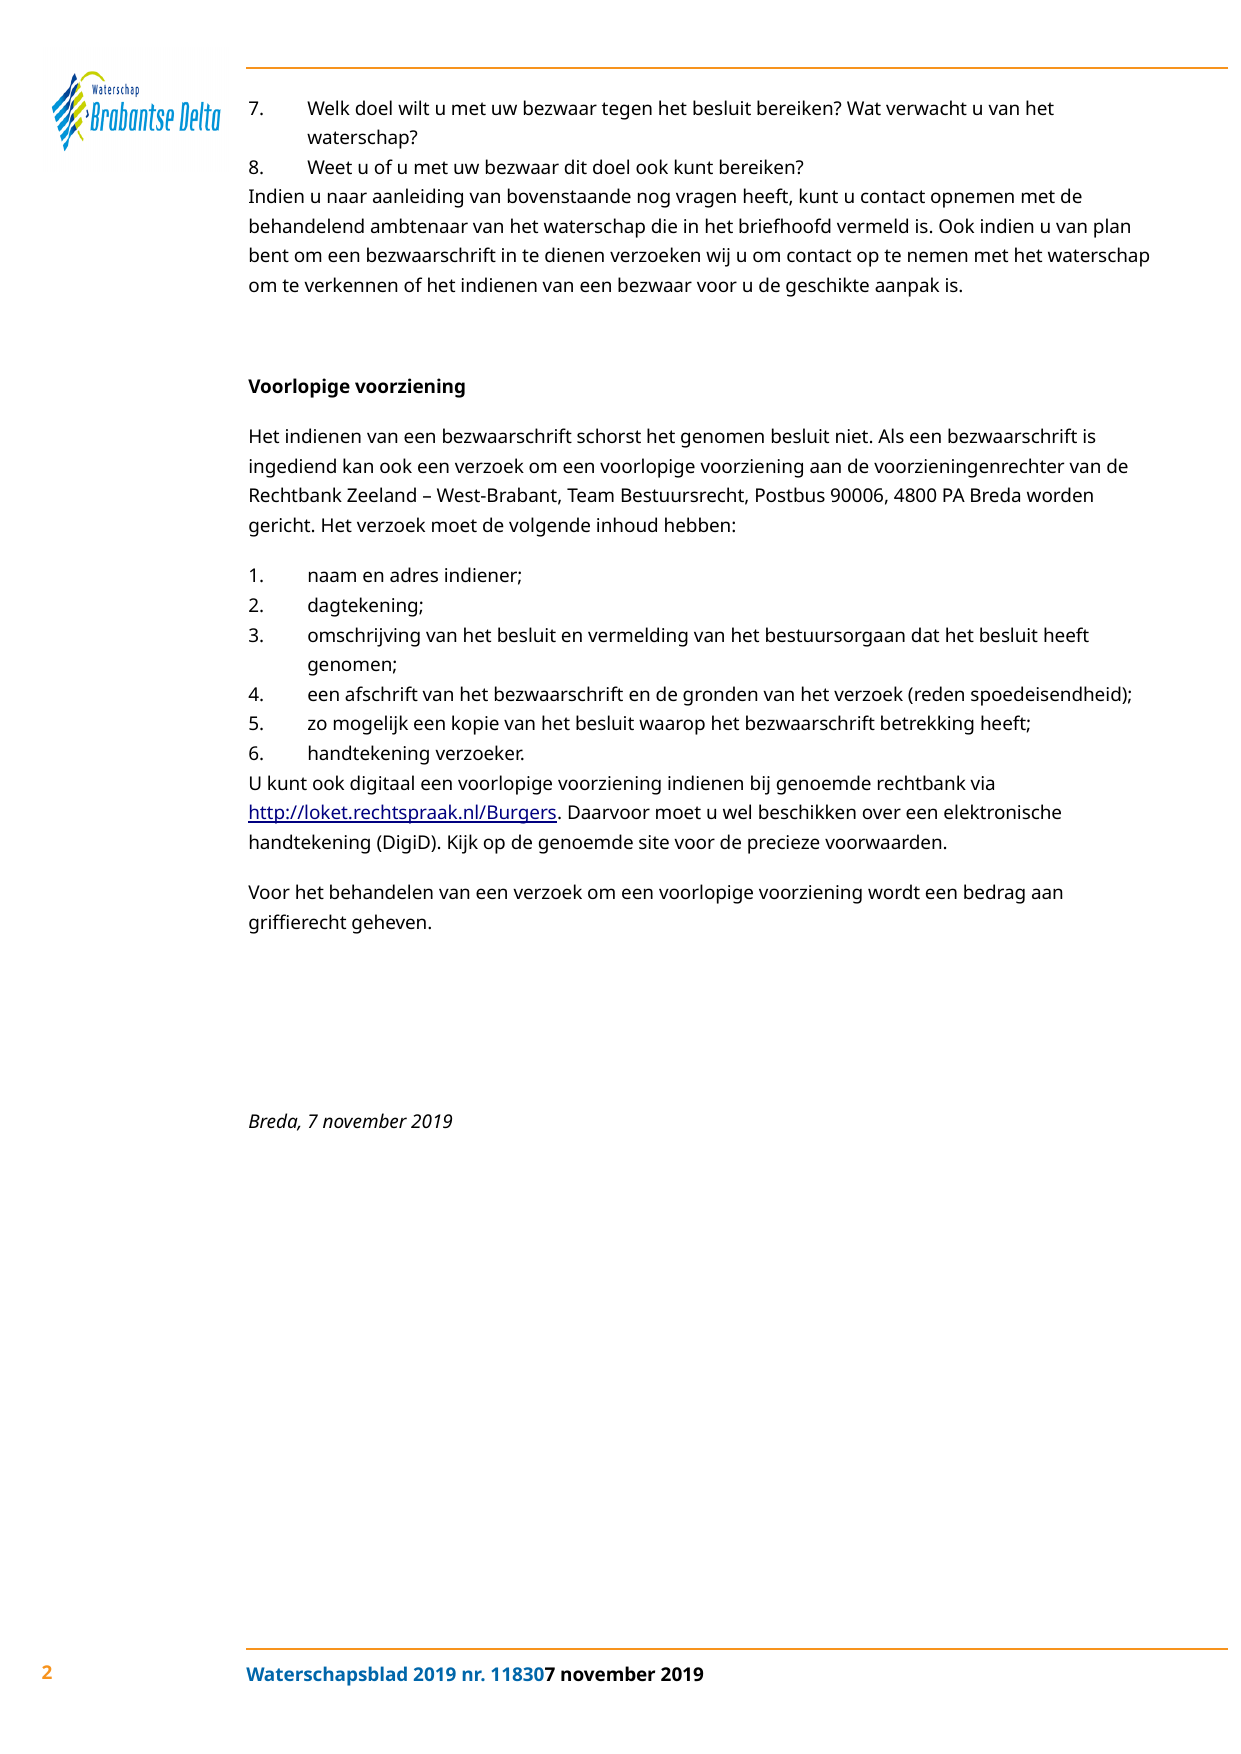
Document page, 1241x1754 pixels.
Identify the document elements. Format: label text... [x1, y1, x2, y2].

list Welk doel wilt u met uw bezwaar tegen het besluit bereiken? Wat verwacht u van het waterschap? [248, 95, 1152, 150]
list een afschrift van het bezwaarschrift en de gronden van het verzoek (reden spoedeisendheid); [248, 681, 1152, 707]
list Weet u of u met uw bezwaar dit doel ook kunt bereiken? [248, 154, 1152, 180]
text Voor het behandelen van een verzoek om een voorlopige voorziening wordt een bedrag aan griffierecht geheven. [248, 879, 1152, 935]
list omschrijving van het besluit en vermelding van het bestuursorgaan dat het besluit heeft genomen; [248, 622, 1152, 677]
list zo mogelijk een kopie van het besluit waarop het bezwaarschrift betrekking heeft; [248, 711, 1152, 736]
list handtekening verzoeker. [248, 740, 1152, 766]
list naam en adres indiener; [248, 563, 1152, 588]
text Indien u naar aanleiding van bovenstaande nog vragen heeft, kunt u contact opnemen met de behandelend ambtenaar van het waterschap die in het briefhoofd vermeld is. Ook indien u van plan bent om een bezwaarschrift in te dienen verzoeken wij u om contact op te nemen met het waterschap om te verkennen of het indienen van een bezwaar voor u de geschikte aanpak is. [248, 183, 1152, 298]
list dagtekening; [248, 592, 1152, 618]
text U kunt ook digitaal een voorlopige voorziening indienen bij genoemde rechtbank via http://loket.rechtspraak.nl/Burgers. Daarvoor moet u wel beschikken over een elektronische handtekening (DigiD). Kijk op de genoemde site voor de precieze voorwaarden. [248, 770, 1152, 855]
picture [41, 47, 231, 172]
text Het indienen van een bezwaarschrift schorst het genomen besluit niet. Als een bezwaarschrift is ingediend kan ook een verzoek om een voorlopige voorziening aan de voorzieningenrechter van de Rechtbank Zeeland – West-Brabant, Team Bestuursrecht, Postbus 90006, 4800 PA Breda worden gericht. Het verzoek moet de volgende inhoud hebben: [248, 423, 1152, 538]
text Breda, 7 november 2019 [248, 1108, 1152, 1134]
text Voorlopige voorziening [248, 373, 1152, 399]
